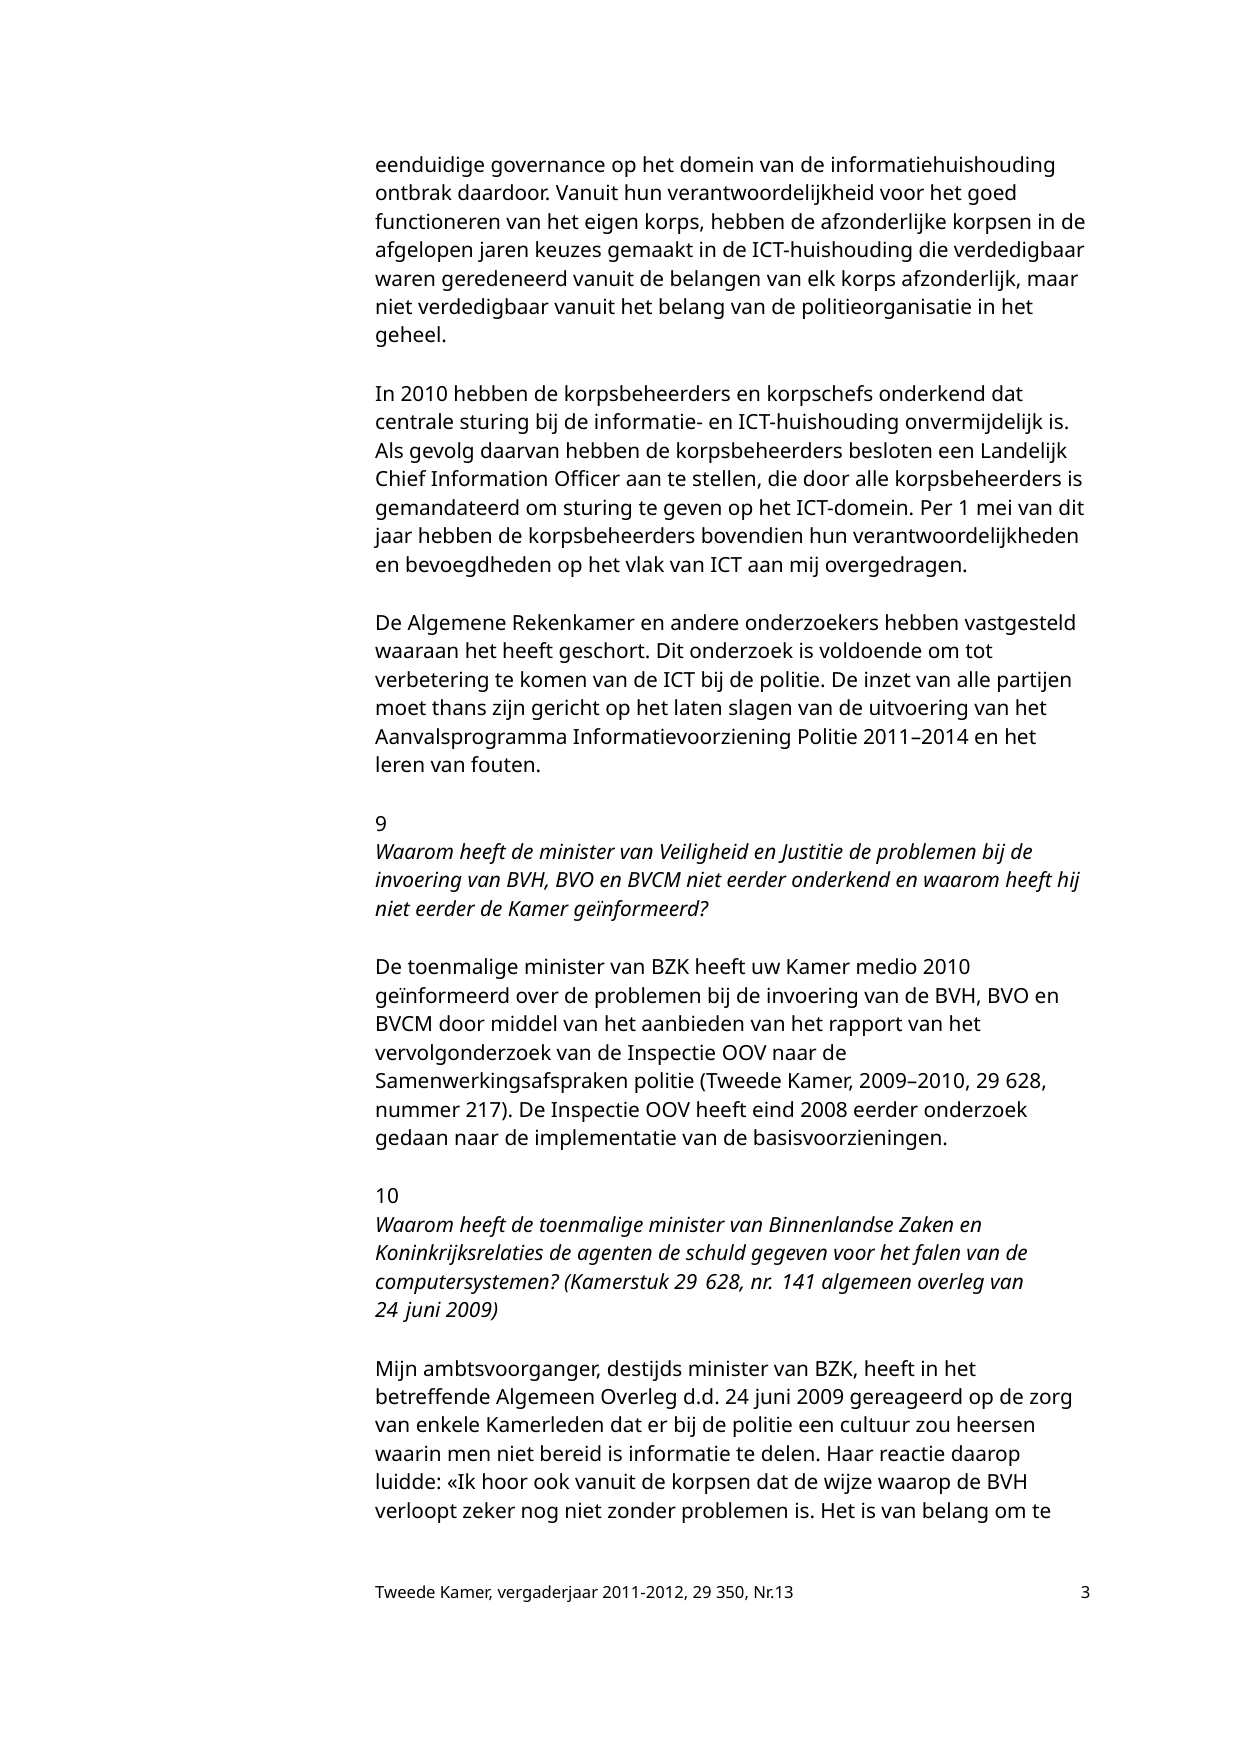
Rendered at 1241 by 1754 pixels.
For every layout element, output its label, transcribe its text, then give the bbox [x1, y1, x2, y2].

text Mijn ambtsvoorganger, destijds minister van BZK, heeft in het betreffende Algemeen Overleg d.d. 24 juni 2009 gereageerd op de zorg van enkele Kamerleden dat er bij de politie een cultuur zou heersen waarin men niet bereid is informatie te delen. Haar reactie daarop luidde: «Ik hoor ook vanuit de korpsen dat de wijze waarop de BVH verloopt zeker nog niet zonder problemen is. Het is van belang om te [375, 1354, 1090, 1524]
text Waarom heeft de minister van Veiligheid en Justitie de problemen bij de invoering van BVH, BVO en BVCM niet eerder onderkend en waarom heeft hij niet eerder de Kamer geïnformeerd? [375, 837, 1090, 922]
text 9 [375, 809, 1090, 837]
text De Algemene Rekenkamer en andere onderzoekers hebben vastgesteld waaraan het heeft geschort. Dit onderzoek is voldoende om tot verbetering te komen van de ICT bij de politie. De inzet van alle partijen moet thans zijn gericht op het laten slagen van de uitvoering van het Aanvalsprogramma Informatievoorziening Politie 2011–2014 en het leren van fouten. [375, 608, 1090, 779]
text Waarom heeft de toenmalige minister van Binnenlandse Zaken en Koninkrijksrelaties de agenten de schuld gegeven voor het falen van de computersystemen? (Kamerstuk 29 628, nr. 141 algemeen overleg van 24 juni 2009) [375, 1210, 1090, 1324]
text 10 [375, 1182, 1090, 1210]
text De toenmalige minister van BZK heeft uw Kamer medio 2010 geïnformeerd over de problemen bij de invoering van de BVH, BVO en BVCM door middel van het aanbieden van het rapport van het vervolgonderzoek van de Inspectie OOV naar de Samenwerkingsafspraken politie (Tweede Kamer, 2009–2010, 29 628, nummer 217). De Inspectie OOV heeft eind 2008 eerder onderzoek gedaan naar de implementatie van de basisvoorzieningen. [375, 952, 1090, 1152]
text In 2010 hebben de korpsbeheerders en korpschefs onderkend dat centrale sturing bij de informatie- en ICT-huishouding onvermijdelijk is. Als gevolg daarvan hebben de korpsbeheerders besloten een Landelijk Chief Information Officer aan te stellen, die door alle korpsbeheerders is gemandateerd om sturing te geven op het ICT-domein. Per 1 mei van dit jaar hebben de korpsbeheerders bovendien hun verantwoordelijkheden en bevoegdheden op het vlak van ICT aan mij overgedragen. [375, 379, 1090, 578]
text eenduidige governance op het domein van de informatiehuishouding ontbrak daardoor. Vanuit hun verantwoordelijkheid voor het goed functioneren van het eigen korps, hebben de afzonderlijke korpsen in de afgelopen jaren keuzes gemaakt in de ICT-huishouding die verdedigbaar waren geredeneerd vanuit de belangen van elk korps afzonderlijk, maar niet verdedigbaar vanuit het belang van de politieorganisatie in het geheel. [375, 150, 1090, 349]
